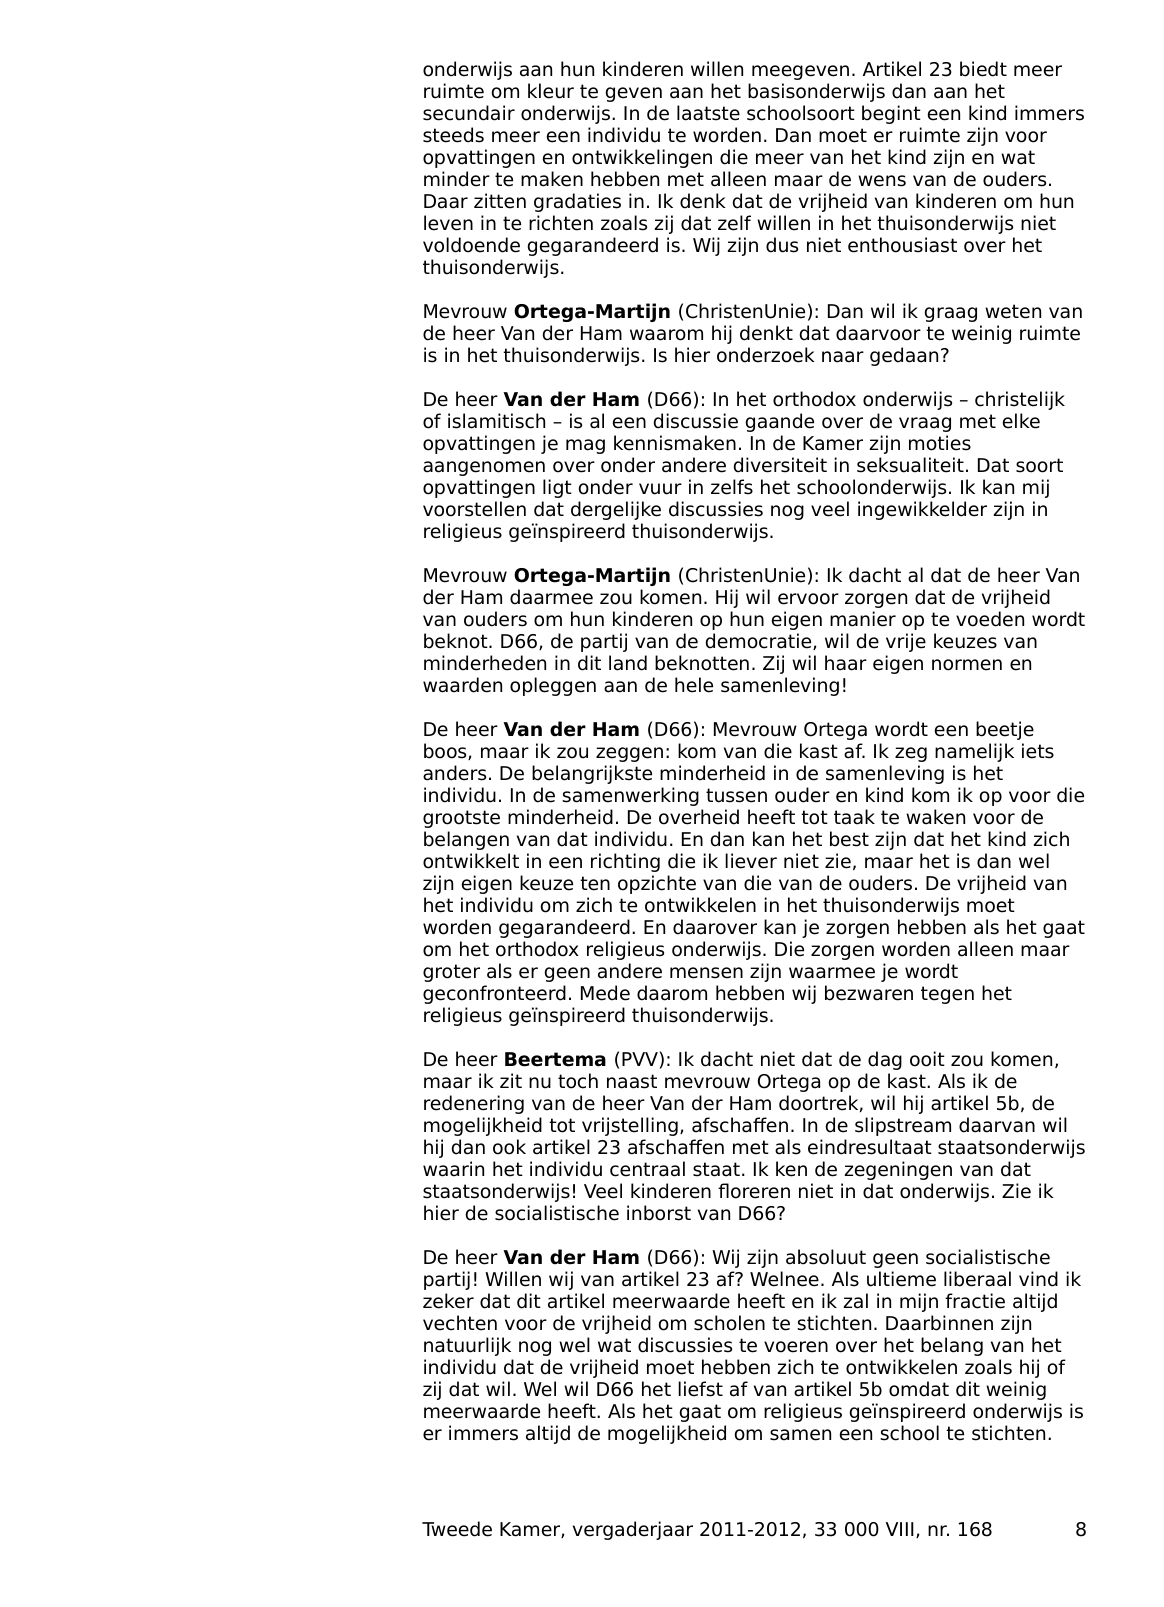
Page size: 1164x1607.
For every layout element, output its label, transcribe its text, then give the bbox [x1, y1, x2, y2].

text De heer Van der Ham (D66): Wij zijn absoluut geen socialistische partij! Willen wij van artikel 23 af? Welnee. Als ultieme liberaal vind ik zeker dat dit artikel meerwaarde heeft en ik zal in mijn fractie altijd vechten voor de vrijheid om scholen te stichten. Daarbinnen zijn natuurlijk nog wel wat discussies te voeren over het belang van het individu dat de vrijheid moet hebben zich te ontwikkelen zoals hij of zij dat wil. Wel wil D66 het liefst af van artikel 5b omdat dit weinig meerwaarde heeft. Als het gaat om religieus geïnspireerd onderwijs is er immers altijd de mogelijkheid om samen een school te stichten. [422, 1247, 1087, 1445]
text De heer Beertema (PVV): Ik dacht niet dat de dag ooit zou komen, maar ik zit nu toch naast mevrouw Ortega op de kast. Als ik de redenering van de heer Van der Ham doortrek, wil hij artikel 5b, de mogelijkheid tot vrijstelling, afschaffen. In de slipstream daarvan wil hij dan ook artikel 23 afschaffen met als eindresultaat staatsonderwijs waarin het individu centraal staat. Ik ken de zegeningen van dat staatsonderwijs! Veel kinderen floreren niet in dat onderwijs. Zie ik hier de socialistische inborst van D66? [422, 1049, 1087, 1225]
text Mevrouw Ortega-Martijn (ChristenUnie): Dan wil ik graag weten van de heer Van der Ham waarom hij denkt dat daarvoor te weinig ruimte is in het thuisonderwijs. Is hier onderzoek naar gedaan? [422, 301, 1087, 367]
text onderwijs aan hun kinderen willen meegeven. Artikel 23 biedt meer ruimte om kleur te geven aan het basisonderwijs dan aan het secundair onderwijs. In de laatste schoolsoort begint een kind immers steeds meer een individu te worden. Dan moet er ruimte zijn voor opvattingen en ontwikkelingen die meer van het kind zijn en wat minder te maken hebben met alleen maar de wens van de ouders. Daar zitten gradaties in. Ik denk dat de vrijheid van kinderen om hun leven in te richten zoals zij dat zelf willen in het thuisonderwijs niet voldoende gegarandeerd is. Wij zijn dus niet enthousiast over het thuisonderwijs. [422, 59, 1087, 279]
text De heer Van der Ham (D66): Mevrouw Ortega wordt een beetje boos, maar ik zou zeggen: kom van die kast af. Ik zeg namelijk iets anders. De belangrijkste minderheid in de samenleving is het individu. In de samenwerking tussen ouder en kind kom ik op voor die grootste minderheid. De overheid heeft tot taak te waken voor de belangen van dat individu. En dan kan het best zijn dat het kind zich ontwikkelt in een richting die ik liever niet zie, maar het is dan wel zijn eigen keuze ten opzichte van die van de ouders. De vrijheid van het individu om zich te ontwikkelen in het thuisonderwijs moet worden gegarandeerd. En daarover kan je zorgen hebben als het gaat om het orthodox religieus onderwijs. Die zorgen worden alleen maar groter als er geen andere mensen zijn waarmee je wordt geconfronteerd. Mede daarom hebben wij bezwaren tegen het religieus geïnspireerd thuisonderwijs. [422, 719, 1087, 1027]
text Mevrouw Ortega-Martijn (ChristenUnie): Ik dacht al dat de heer Van der Ham daarmee zou komen. Hij wil ervoor zorgen dat de vrijheid van ouders om hun kinderen op hun eigen manier op te voeden wordt beknot. D66, de partij van de democratie, wil de vrije keuzes van minderheden in dit land beknotten. Zij wil haar eigen normen en waarden opleggen aan de hele samenleving! [422, 565, 1087, 697]
text De heer Van der Ham (D66): In het orthodox onderwijs – christelijk of islamitisch – is al een discussie gaande over de vraag met elke opvattingen je mag kennismaken. In de Kamer zijn moties aangenomen over onder andere diversiteit in seksualiteit. Dat soort opvattingen ligt onder vuur in zelfs het schoolonderwijs. Ik kan mij voorstellen dat dergelijke discussies nog veel ingewikkelder zijn in religieus geïnspireerd thuisonderwijs. [422, 389, 1087, 543]
